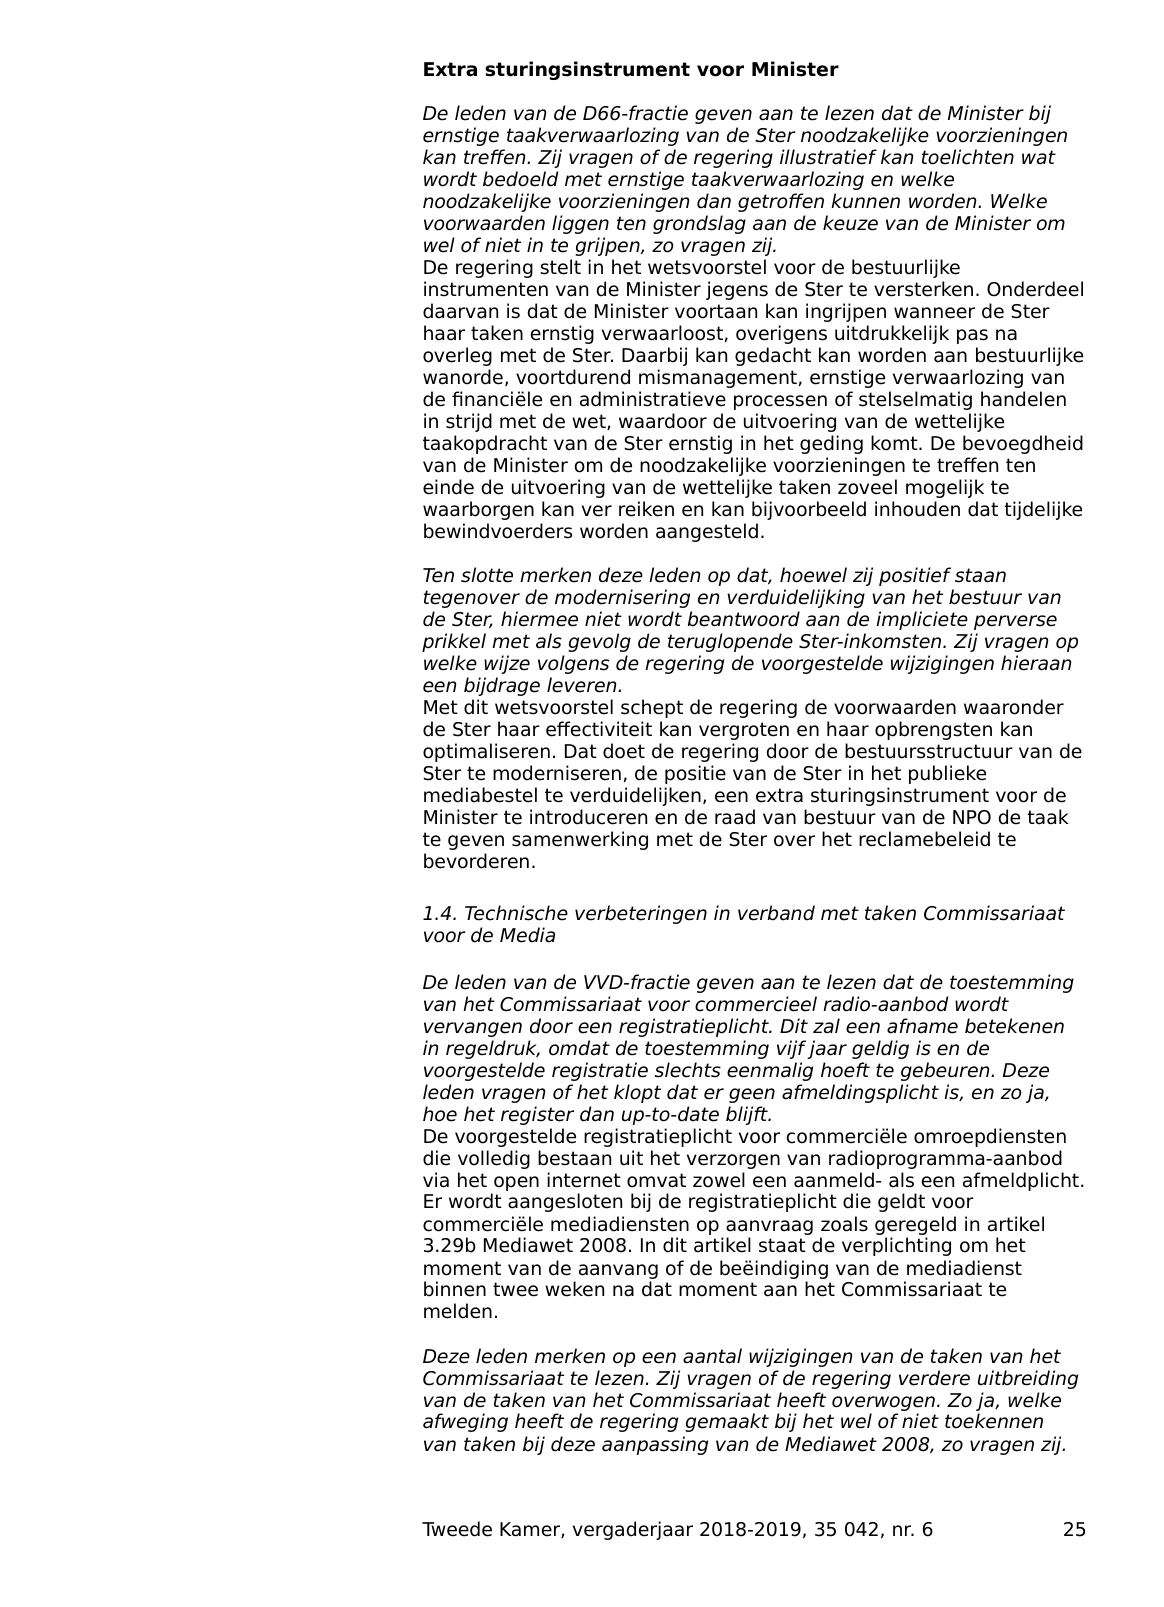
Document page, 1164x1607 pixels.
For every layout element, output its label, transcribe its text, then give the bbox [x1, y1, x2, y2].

text De leden van de VVD-fractie geven aan te lezen dat de toestemming van het Commissariaat voor commercieel radio-aanbod wordt vervangen door een registratieplicht. Dit zal een afname betekenen in regeldruk, omdat de toestemming vijf jaar geldig is en de voorgestelde registratie slechts eenmalig hoeft te gebeuren. Deze leden vragen of het klopt dat er geen afmeldingsplicht is, en zo ja, hoe het register dan up-to-date blijft. [422, 972, 1087, 1126]
text Met dit wetsvoorstel schept de regering de voorwaarden waaronder de Ster haar effectiviteit kan vergroten en haar opbrengsten kan optimaliseren. Dat doet de regering door de bestuursstructuur van de Ster te moderniseren, de positie van de Ster in het publieke mediabestel te verduidelijken, een extra sturingsinstrument voor de Minister te introduceren en de raad van bestuur van de NPO de taak te geven samenwerking met de Ster over het reclamebeleid te bevorderen. [422, 697, 1087, 873]
text De voorgestelde registratieplicht voor commerciële omroepdiensten die volledig bestaan uit het verzorgen van radioprogramma-aanbod via het open internet omvat zowel een aanmeld- als een afmeldplicht. Er wordt aangesloten bij de registratieplicht die geldt voor commerciële mediadiensten op aanvraag zoals geregeld in artikel 3.29b Mediawet 2008. In dit artikel staat de verplichting om het moment van de aanvang of de beëindiging van de mediadienst binnen twee weken na dat moment aan het Commissariaat te melden. [422, 1126, 1087, 1323]
text De regering stelt in het wetsvoorstel voor de bestuurlijke instrumenten van de Minister jegens de Ster te versterken. Onderdeel daarvan is dat de Minister voortaan kan ingrijpen wanneer de Ster haar taken ernstig verwaarloost, overigens uitdrukkelijk pas na overleg met de Ster. Daarbij kan gedacht kan worden aan bestuurlijke wanorde, voortdurend mismanagement, ernstige verwaarlozing van de financiële en administratieve processen of stelselmatig handelen in strijd met de wet, waardoor de uitvoering van de wettelijke taakopdracht van de Ster ernstig in het geding komt. De bevoegdheid van de Minister om de noodzakelijke voorzieningen te treffen ten einde de uitvoering van de wettelijke taken zoveel mogelijk te waarborgen kan ver reiken en kan bijvoorbeeld inhouden dat tijdelijke bewindvoerders worden aangesteld. [422, 257, 1087, 543]
subtitle Extra sturingsinstrument voor Minister [422, 59, 1087, 81]
text De leden van de D66-fractie geven aan te lezen dat de Minister bij ernstige taakverwaarlozing van de Ster noodzakelijke voorzieningen kan treffen. Zij vragen of de regering illustratief kan toelichten wat wordt bedoeld met ernstige taakverwaarlozing en welke noodzakelijke voorzieningen dan getroffen kunnen worden. Welke voorwaarden liggen ten grondslag aan de keuze van de Minister om wel of niet in te grijpen, zo vragen zij. [422, 103, 1087, 257]
text Deze leden merken op een aantal wijzigingen van de taken van het Commissariaat te lezen. Zij vragen of de regering verdere uitbreiding van de taken van het Commissariaat heeft overwogen. Zo ja, welke afweging heeft de regering gemaakt bij het wel of niet toekennen van taken bij deze aanpassing van de Mediawet 2008, zo vragen zij. [422, 1346, 1087, 1455]
subtitle 1.4. Technische verbeteringen in verband met taken Commissariaat voor de Media [422, 903, 1087, 947]
text Ten slotte merken deze leden op dat, hoewel zij positief staan tegenover de modernisering en verduidelijking van het bestuur van de Ster, hiermee niet wordt beantwoord aan de impliciete perverse prikkel met als gevolg de teruglopende Ster-inkomsten. Zij vragen op welke wijze volgens de regering de voorgestelde wijzigingen hieraan een bijdrage leveren. [422, 565, 1087, 697]
